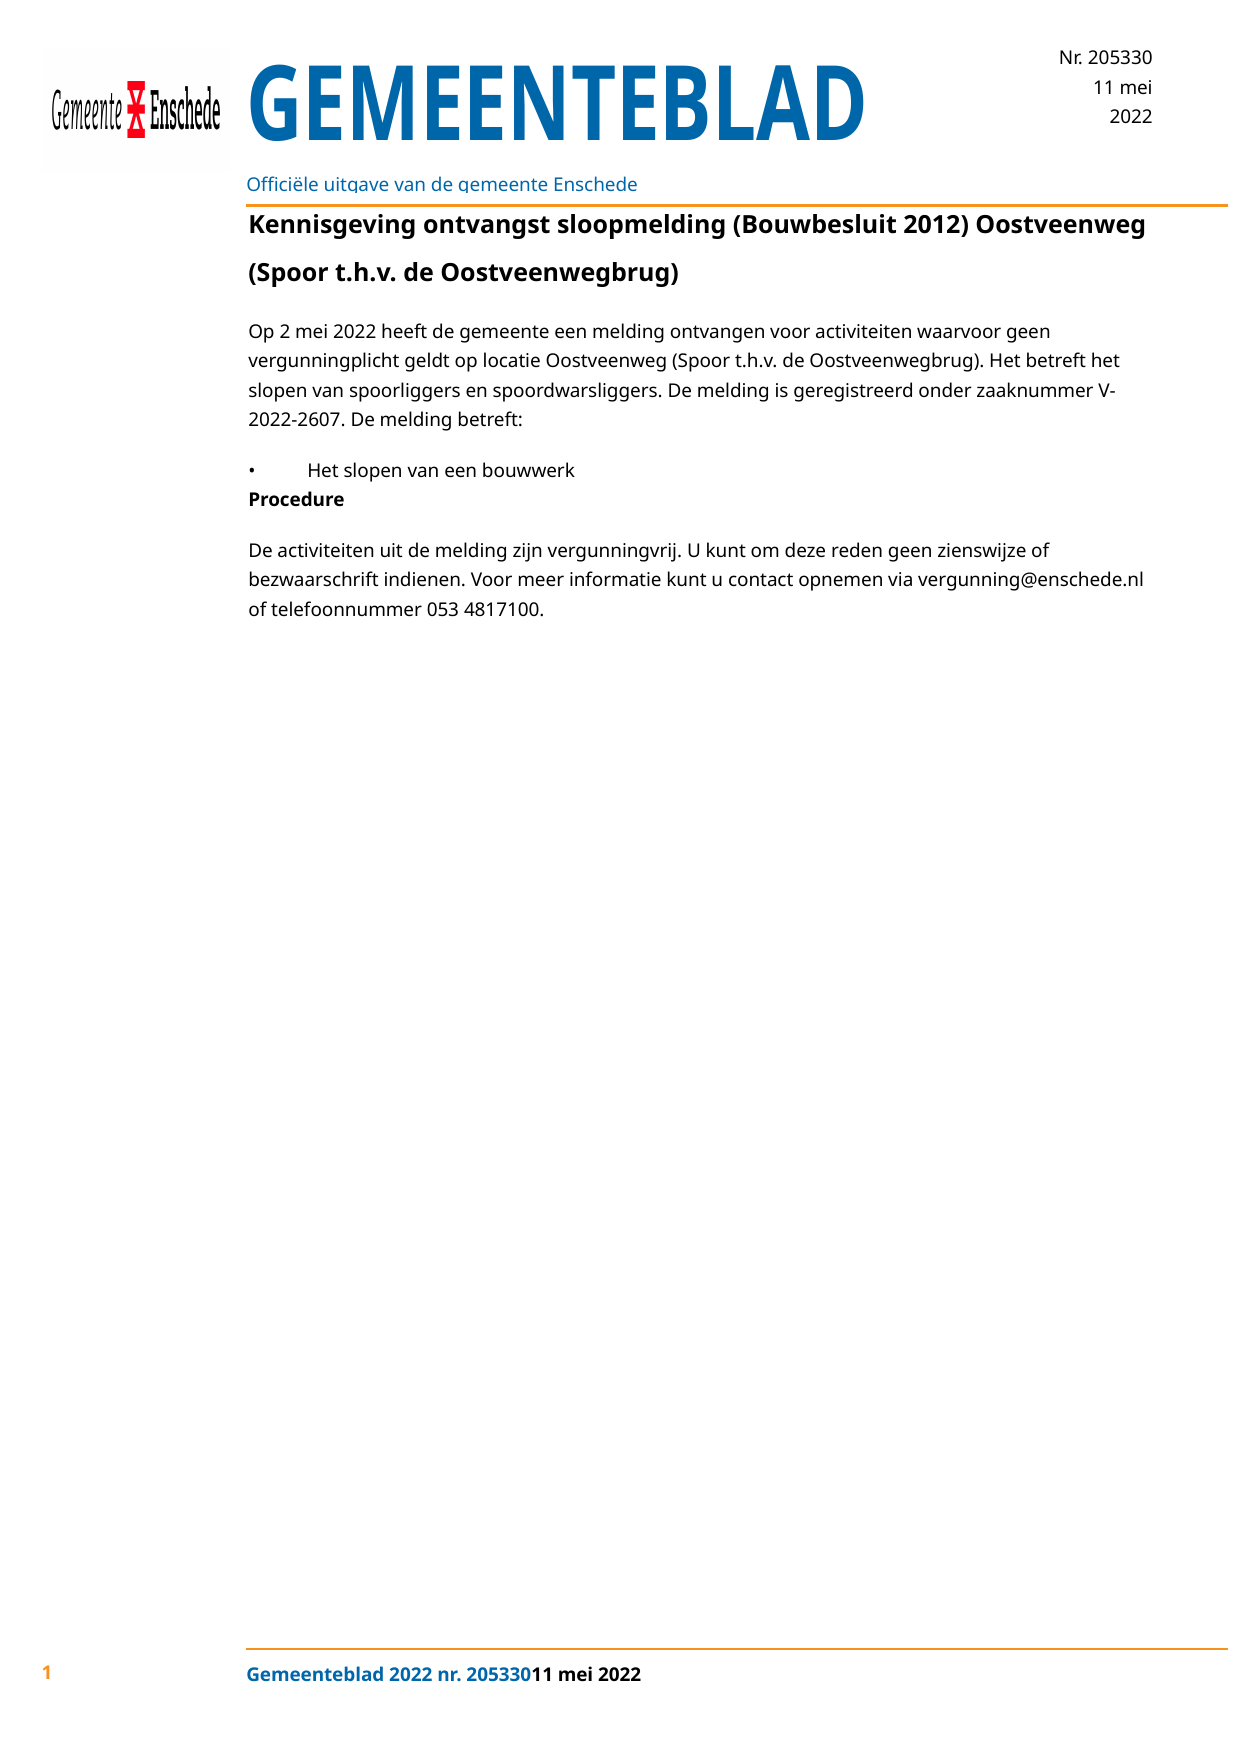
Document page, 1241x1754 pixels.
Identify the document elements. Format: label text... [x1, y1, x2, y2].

list Het slopen van een bouwwerk [248, 457, 1152, 483]
text De activiteiten uit de melding zijn vergunningvrij. U kunt om deze reden geen zienswijze of bezwaarschrift indienen. Voor meer informatie kunt u contact opnemen via vergunning@enschede.nl of telefoonnummer 053 4817100. [248, 537, 1152, 622]
text Procedure [248, 487, 1152, 512]
picture [41, 47, 231, 172]
text Op 2 mei 2022 heeft de gemeente een melding ontvangen voor activiteiten waarvoor geen vergunningplicht geldt op locatie Oostveenweg (Spoor t.h.v. de Oostveenwegbrug). Het betreft het slopen van spoorliggers en spoordwarsliggers. De melding is geregistreerd onder zaaknummer V-2022-2607. De melding betreft: [248, 318, 1152, 432]
text Kennisgeving ontvangst sloopmelding (Bouwbesluit 2012) Oostveenweg (Spoor t.h.v. de Oostveenwegbrug) [248, 207, 1152, 288]
